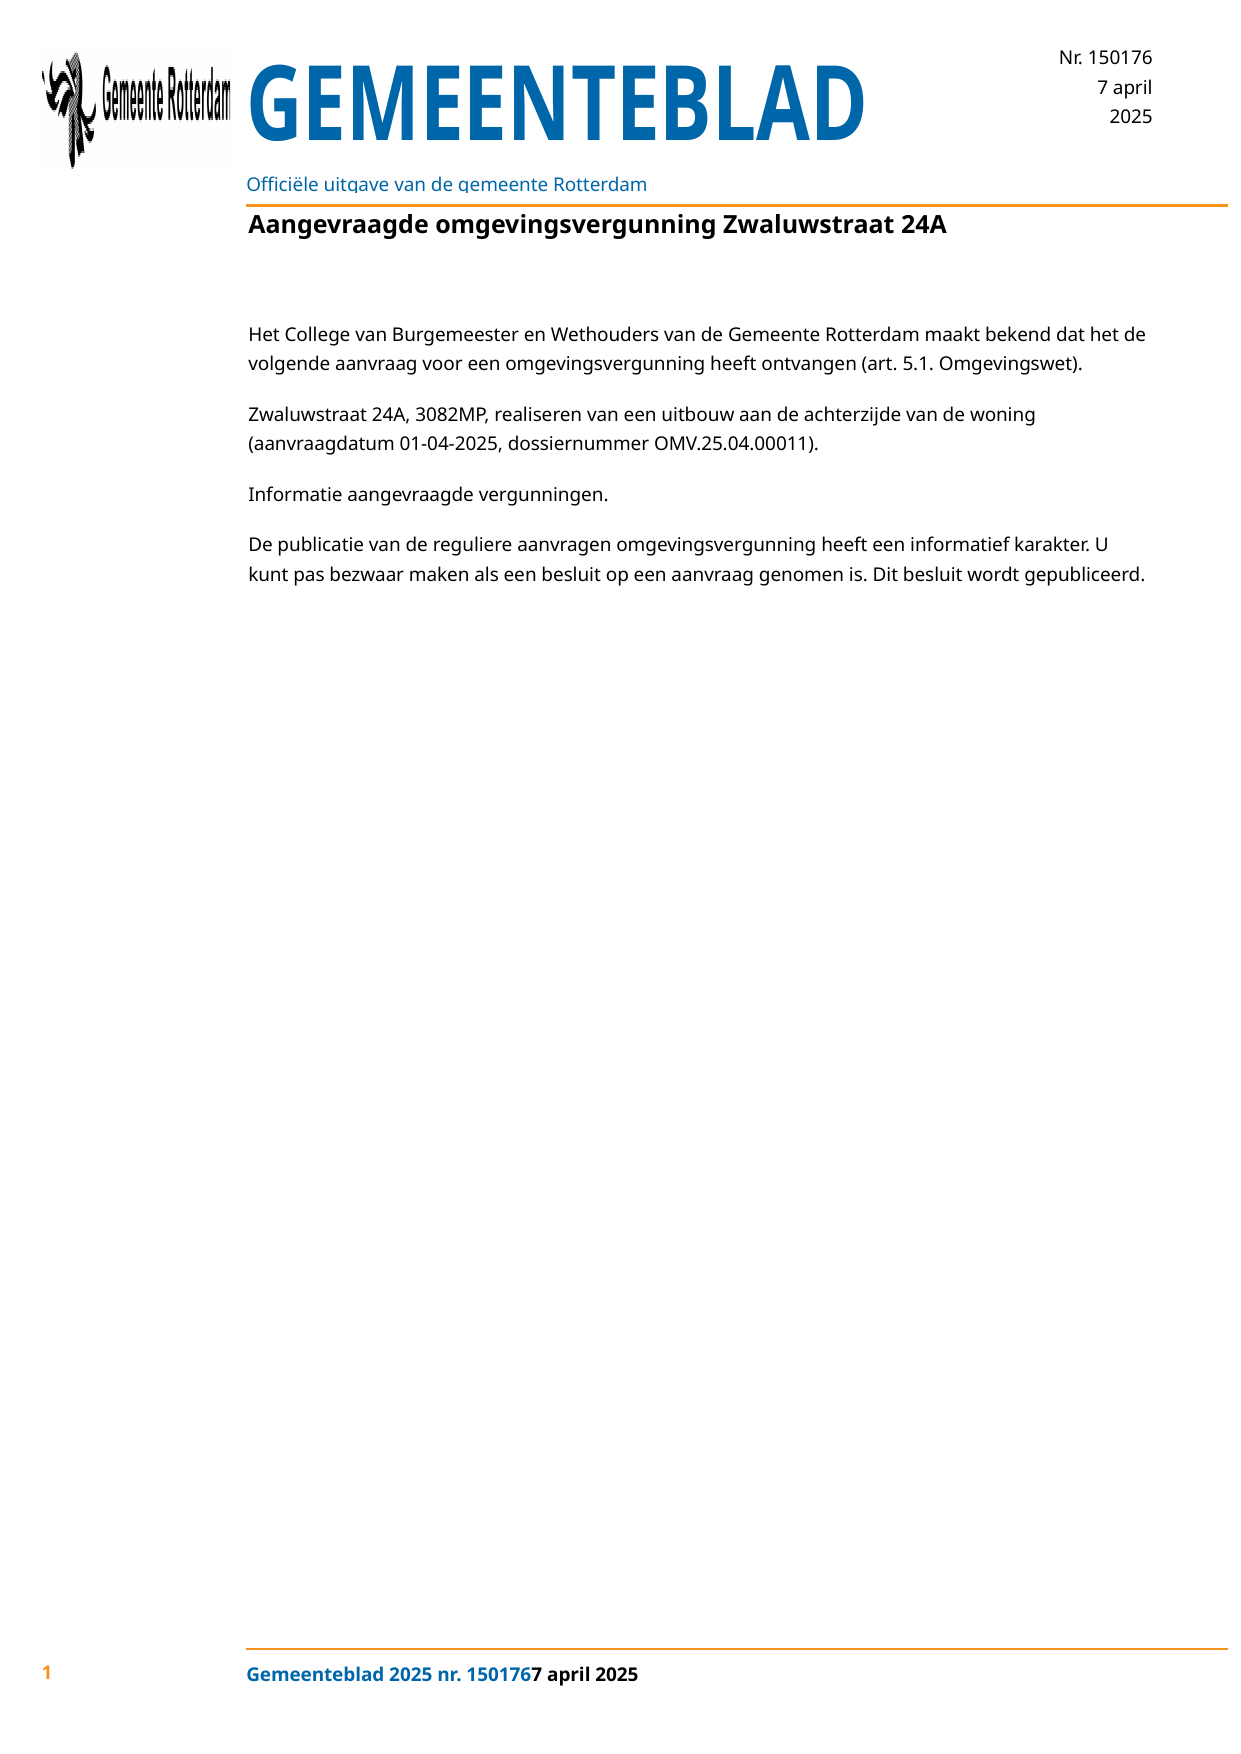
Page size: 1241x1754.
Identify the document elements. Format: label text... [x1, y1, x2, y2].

text Informatie aangevraagde vergunningen. [248, 481, 1152, 506]
text Het College van Burgemeester en Wethouders van de Gemeente Rotterdam maakt bekend dat het de volgende aanvraag voor een omgevingsvergunning heeft ontvangen (art. 5.1. Omgevingswet). [248, 321, 1152, 376]
text Zwaluwstraat 24A, 3082MP, realiseren van een uitbouw aan de achterzijde van de woning (aanvraagdatum 01-04-2025, dossiernummer OMV.25.04.00011). [248, 401, 1152, 456]
picture [41, 47, 231, 172]
text Aangevraagde omgevingsvergunning Zwaluwstraat 24A [248, 207, 1152, 241]
text De publicatie van de reguliere aanvragen omgevingsvergunning heeft een informatief karakter. U kunt pas bezwaar maken als een besluit op een aanvraag genomen is. Dit besluit wordt gepubliceerd. [248, 531, 1152, 586]
